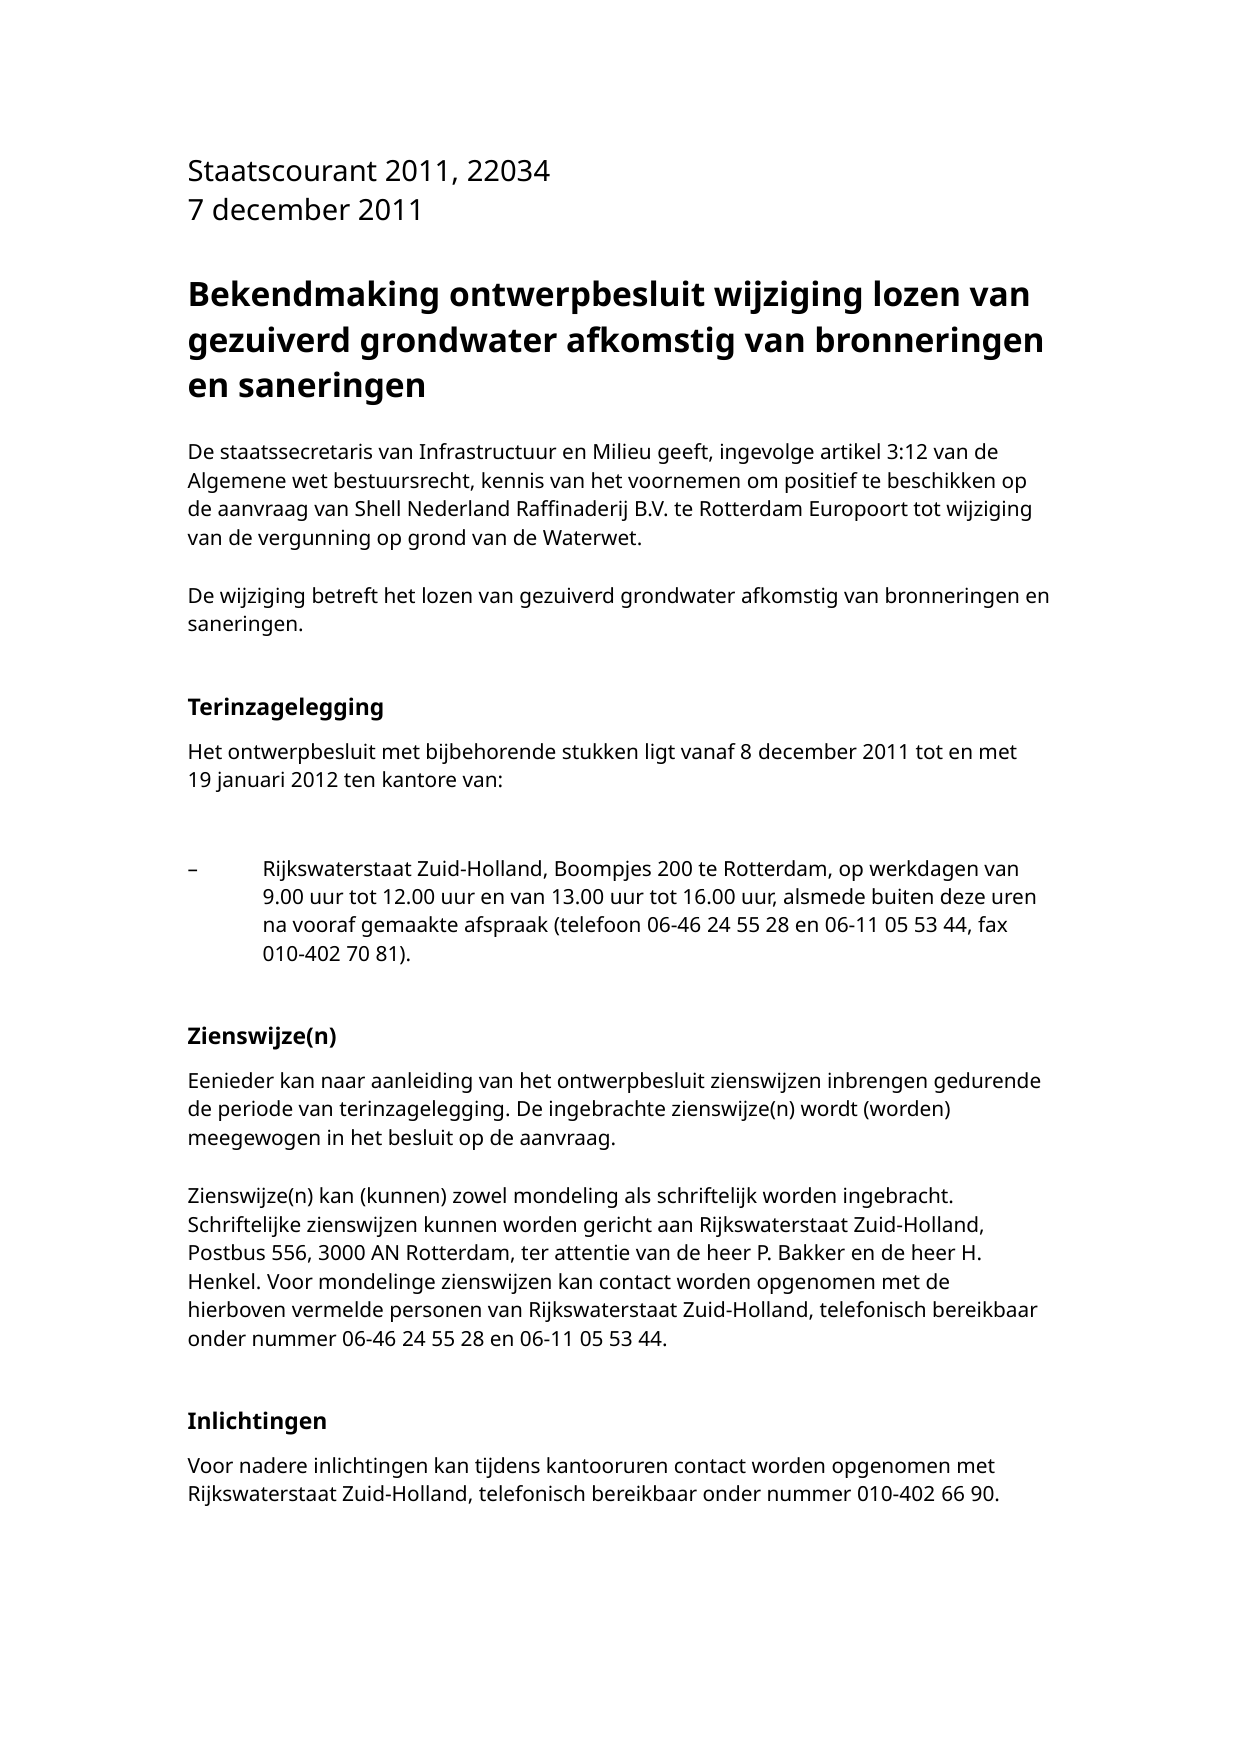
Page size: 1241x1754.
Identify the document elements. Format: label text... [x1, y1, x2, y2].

text Het ontwerpbesluit met bijbehorende stukken ligt vanaf 8 december 2011 tot en met 19 januari 2012 ten kantore van: [187, 737, 1053, 794]
text Voor nadere inlichtingen kan tijdens kantooruren contact worden opgenomen met Rijkswaterstaat Zuid-Holland, telefonisch bereikbaar onder nummer 010-402 66 90. [187, 1451, 1053, 1508]
text De wijziging betreft het lozen van gezuiverd grondwater afkomstig van bronneringen en saneringen. [187, 581, 1053, 638]
text 7 december 2011 [187, 190, 1053, 229]
subtitle Inlichtingen [187, 1404, 1053, 1436]
text Eenieder kan naar aanleiding van het ontwerpbesluit zienswijzen inbrengen gedurende de periode van terinzagelegging. De ingebrachte zienswijze(n) wordt (worden) meegewogen in het besluit op de aanvraag. [187, 1066, 1053, 1151]
list Rijkswaterstaat Zuid-Holland, Boompjes 200 te Rotterdam, op werkdagen van 9.00 uur tot 12.00 uur en van 13.00 uur tot 16.00 uur, alsmede buiten deze uren na vooraf gemaakte afspraak (telefoon 06-46 24 55 28 en 06-11 05 53 44, fax 010-402 70 81). [187, 854, 1053, 967]
subtitle Bekendmaking ontwerpbesluit wijziging lozen van gezuiverd grondwater afkomstig van bronneringen en saneringen [187, 271, 1053, 407]
text De staatssecretaris van Infrastructuur en Milieu geeft, ingevolge artikel 3:12 van de Algemene wet bestuursrecht, kennis van het voornemen om positief te beschikken op de aanvraag van Shell Nederland Raffinaderij B.V. te Rotterdam Europoort tot wijziging van de vergunning op grond van de Waterwet. [187, 437, 1053, 551]
text Staatscourant 2011, 22034 [187, 150, 1053, 190]
subtitle Terinzagelegging [187, 691, 1053, 722]
subtitle Zienswijze(n) [187, 1020, 1053, 1051]
text Zienswijze(n) kan (kunnen) zowel mondeling als schriftelijk worden ingebracht. Schriftelijke zienswijzen kunnen worden gericht aan Rijkswaterstaat Zuid-Holland, Postbus 556, 3000 AN Rotterdam, ter attentie van de heer P. Bakker en de heer H. Henkel. Voor mondelinge zienswijzen kan contact worden opgenomen met de hierboven vermelde personen van Rijkswaterstaat Zuid-Holland, telefonisch bereikbaar onder nummer 06-46 24 55 28 en 06-11 05 53 44. [187, 1181, 1053, 1352]
